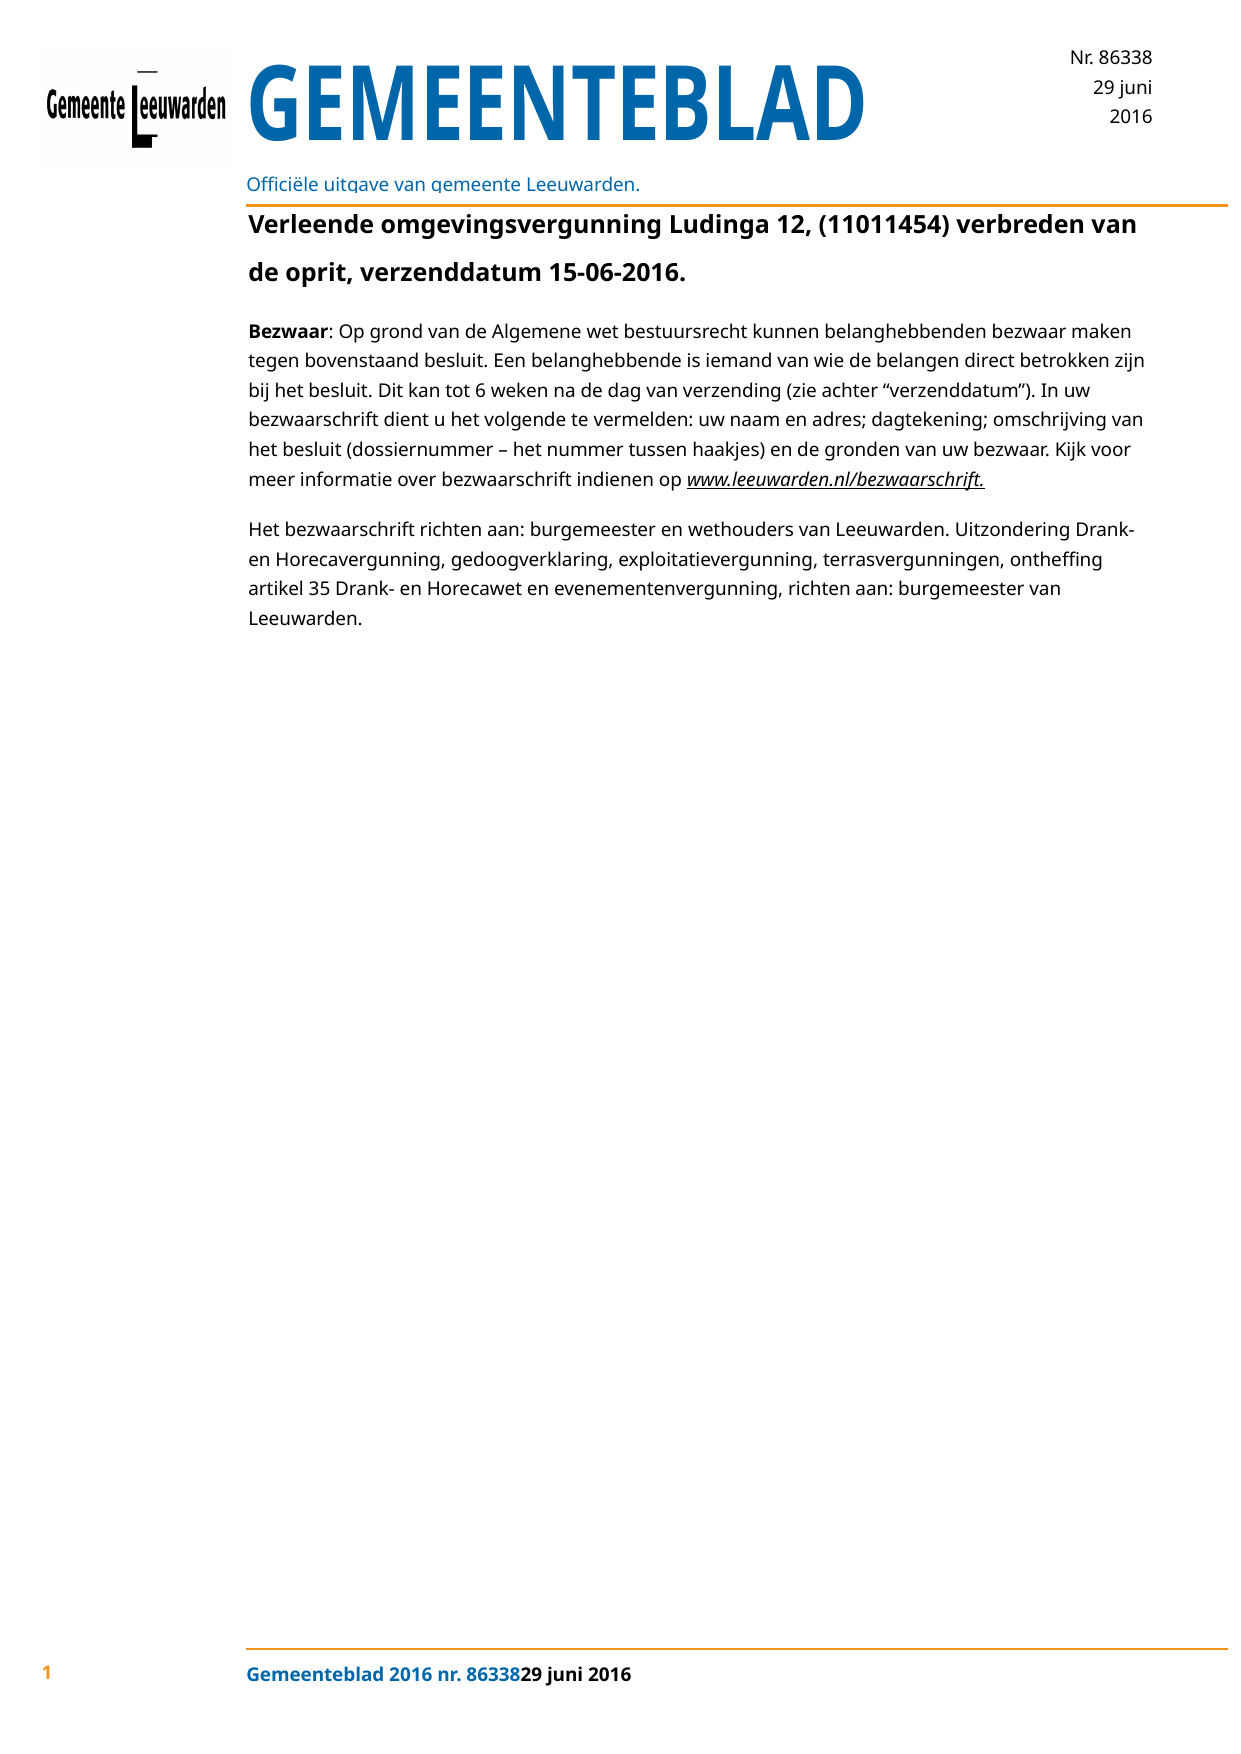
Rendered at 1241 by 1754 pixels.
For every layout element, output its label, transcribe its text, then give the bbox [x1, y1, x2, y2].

text Verleende omgevingsvergunning Ludinga 12, (11011454) verbreden van de oprit, verzenddatum 15-06-2016. [248, 207, 1152, 288]
picture [41, 47, 231, 172]
text Bezwaar: Op grond van de Algemene wet bestuursrecht kunnen belanghebbenden bezwaar maken tegen bovenstaand besluit. Een belanghebbende is iemand van wie de belangen direct betrokken zijn bij het besluit. Dit kan tot 6 weken na de dag van verzending (zie achter “verzenddatum”). In uw bezwaarschrift dient u het volgende te vermelden: uw naam en adres; dagtekening; omschrijving van het besluit (dossiernummer – het nummer tussen haakjes) en de gronden van uw bezwaar. Kijk voor meer informatie over bezwaarschrift indienen op www.leeuwarden.nl/bezwaarschrift. [248, 318, 1152, 492]
text Het bezwaarschrift richten aan: burgemeester en wethouders van Leeuwarden. Uitzondering Drank- en Horecavergunning, gedoogverklaring, exploitatievergunning, terrasvergunningen, ontheffing artikel 35 Drank- en Horecawet en evenementenvergunning, richten aan: burgemeester van Leeuwarden. [248, 516, 1152, 631]
